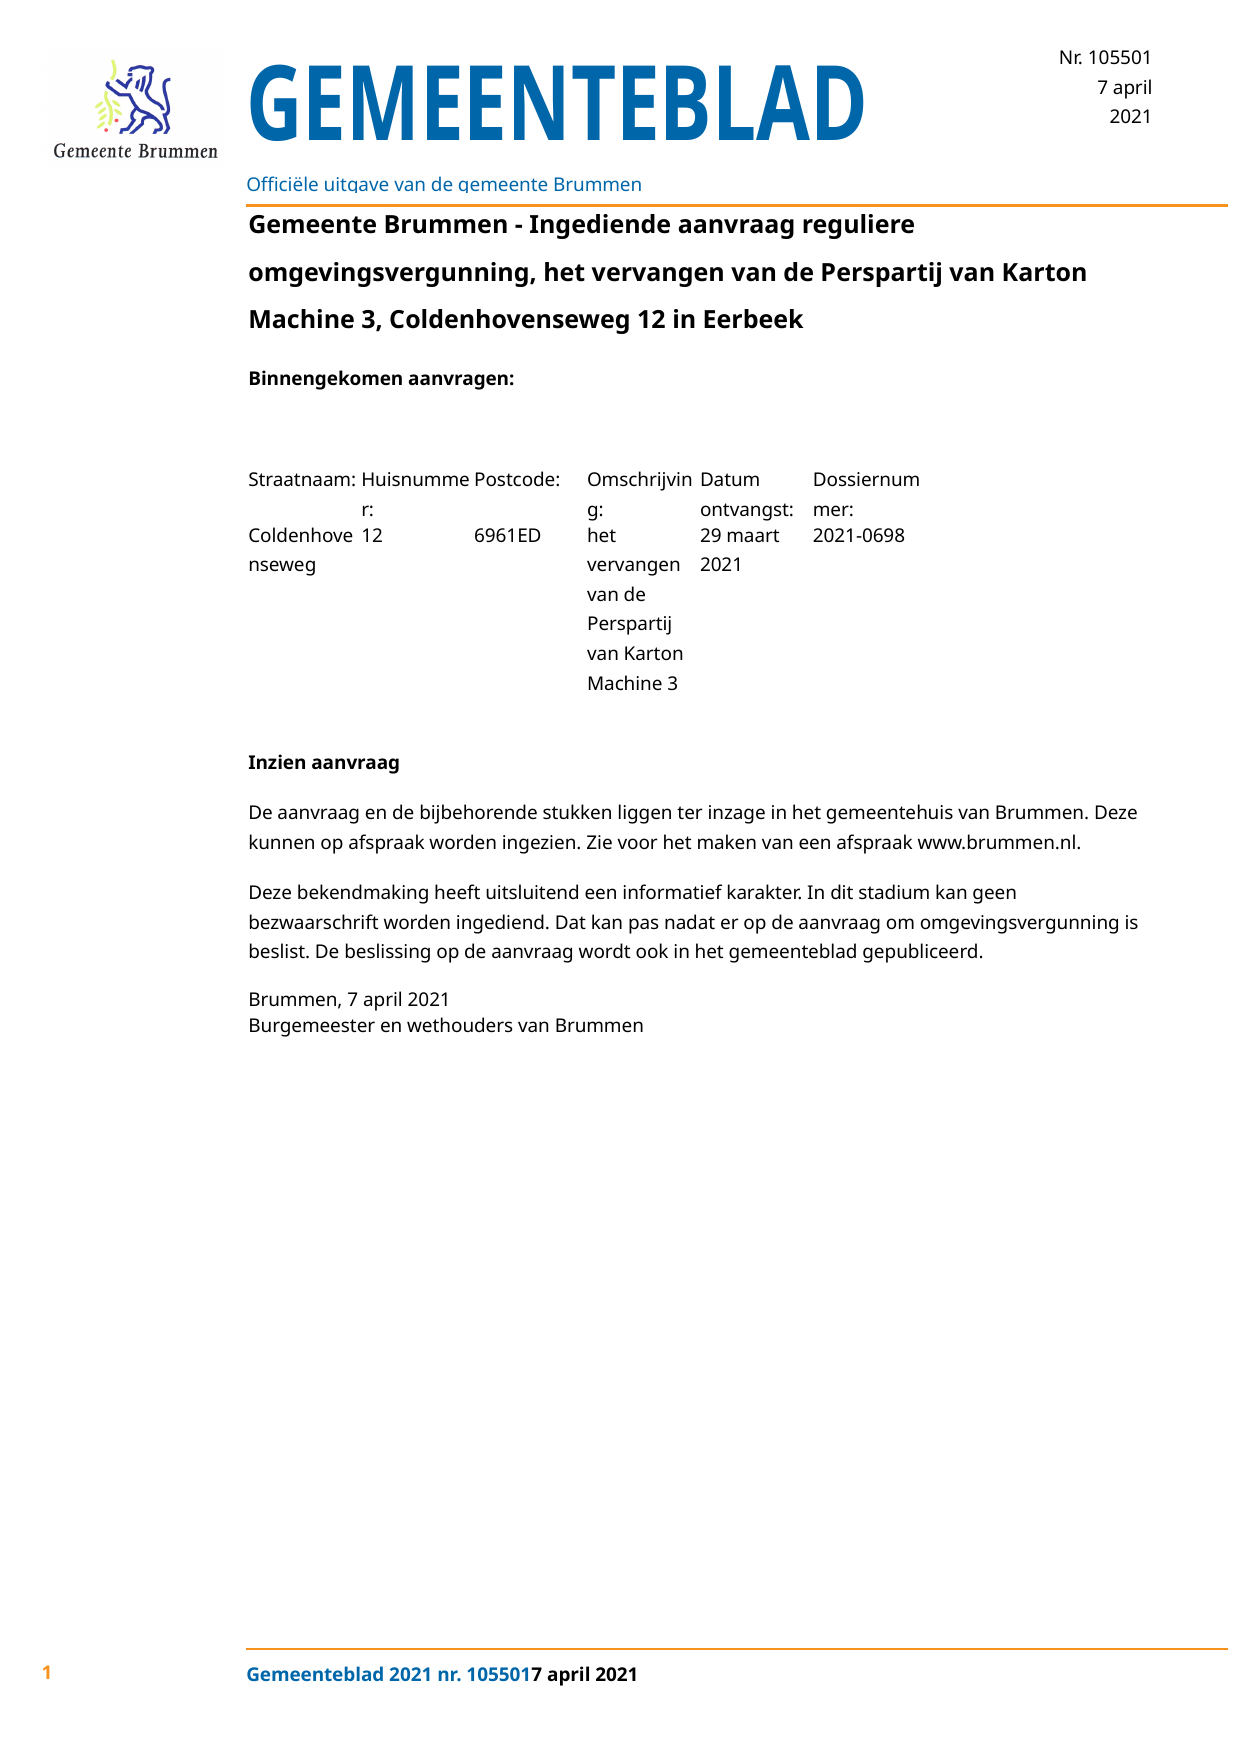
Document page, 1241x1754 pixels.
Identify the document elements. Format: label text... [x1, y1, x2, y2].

text De aanvraag en de bijbehorende stukken liggen ter inzage in het gemeentehuis van Brummen. Deze kunnen op afspraak worden ingezien. Zie voor het maken van een afspraak www.brummen.nl. [248, 799, 1152, 855]
table_header Huisnummer: [361, 466, 474, 522]
text Gemeente Brummen - Ingediende aanvraag reguliere omgevingsvergunning, het vervangen van de Perspartij van Karton Machine 3, Coldenhovenseweg 12 in Eerbeek [248, 207, 1152, 336]
table_header [926, 466, 1038, 522]
text Brummen, 7 april 2021 [248, 986, 1152, 1012]
table_cell het vervangen van de Perspartij van Karton Machine 3 [587, 522, 700, 695]
table_header Straatnaam: [248, 466, 361, 522]
table_cell 2021-0698 [813, 522, 926, 695]
table_header Datum ontvangst: [700, 466, 813, 522]
text Inzien aanvraag [248, 749, 1152, 775]
text Burgemeester en wethouders van Brummen [248, 1012, 1152, 1038]
table_cell [1039, 522, 1152, 695]
picture [41, 47, 231, 172]
text Deze bekendmaking heeft uitsluitend een informatief karakter. In dit stadium kan geen bezwaarschrift worden ingediend. Dat kan pas nadat er op de aanvraag om omgevingsvergunning is beslist. De beslissing op de aanvraag wordt ook in het gemeenteblad gepubliceerd. [248, 879, 1152, 964]
table_cell [926, 522, 1038, 695]
table_header [1039, 466, 1152, 522]
table_cell 12 [361, 522, 474, 695]
table_cell 29 maart 2021 [700, 522, 813, 695]
table_cell Coldenhovenseweg [248, 522, 361, 695]
table_header Omschrijving: [587, 466, 700, 522]
text Binnengekomen aanvragen: [248, 366, 1152, 391]
table_header Postcode: [474, 466, 587, 522]
table_cell 6961ED [474, 522, 587, 695]
table_header Dossiernummer: [813, 466, 926, 522]
